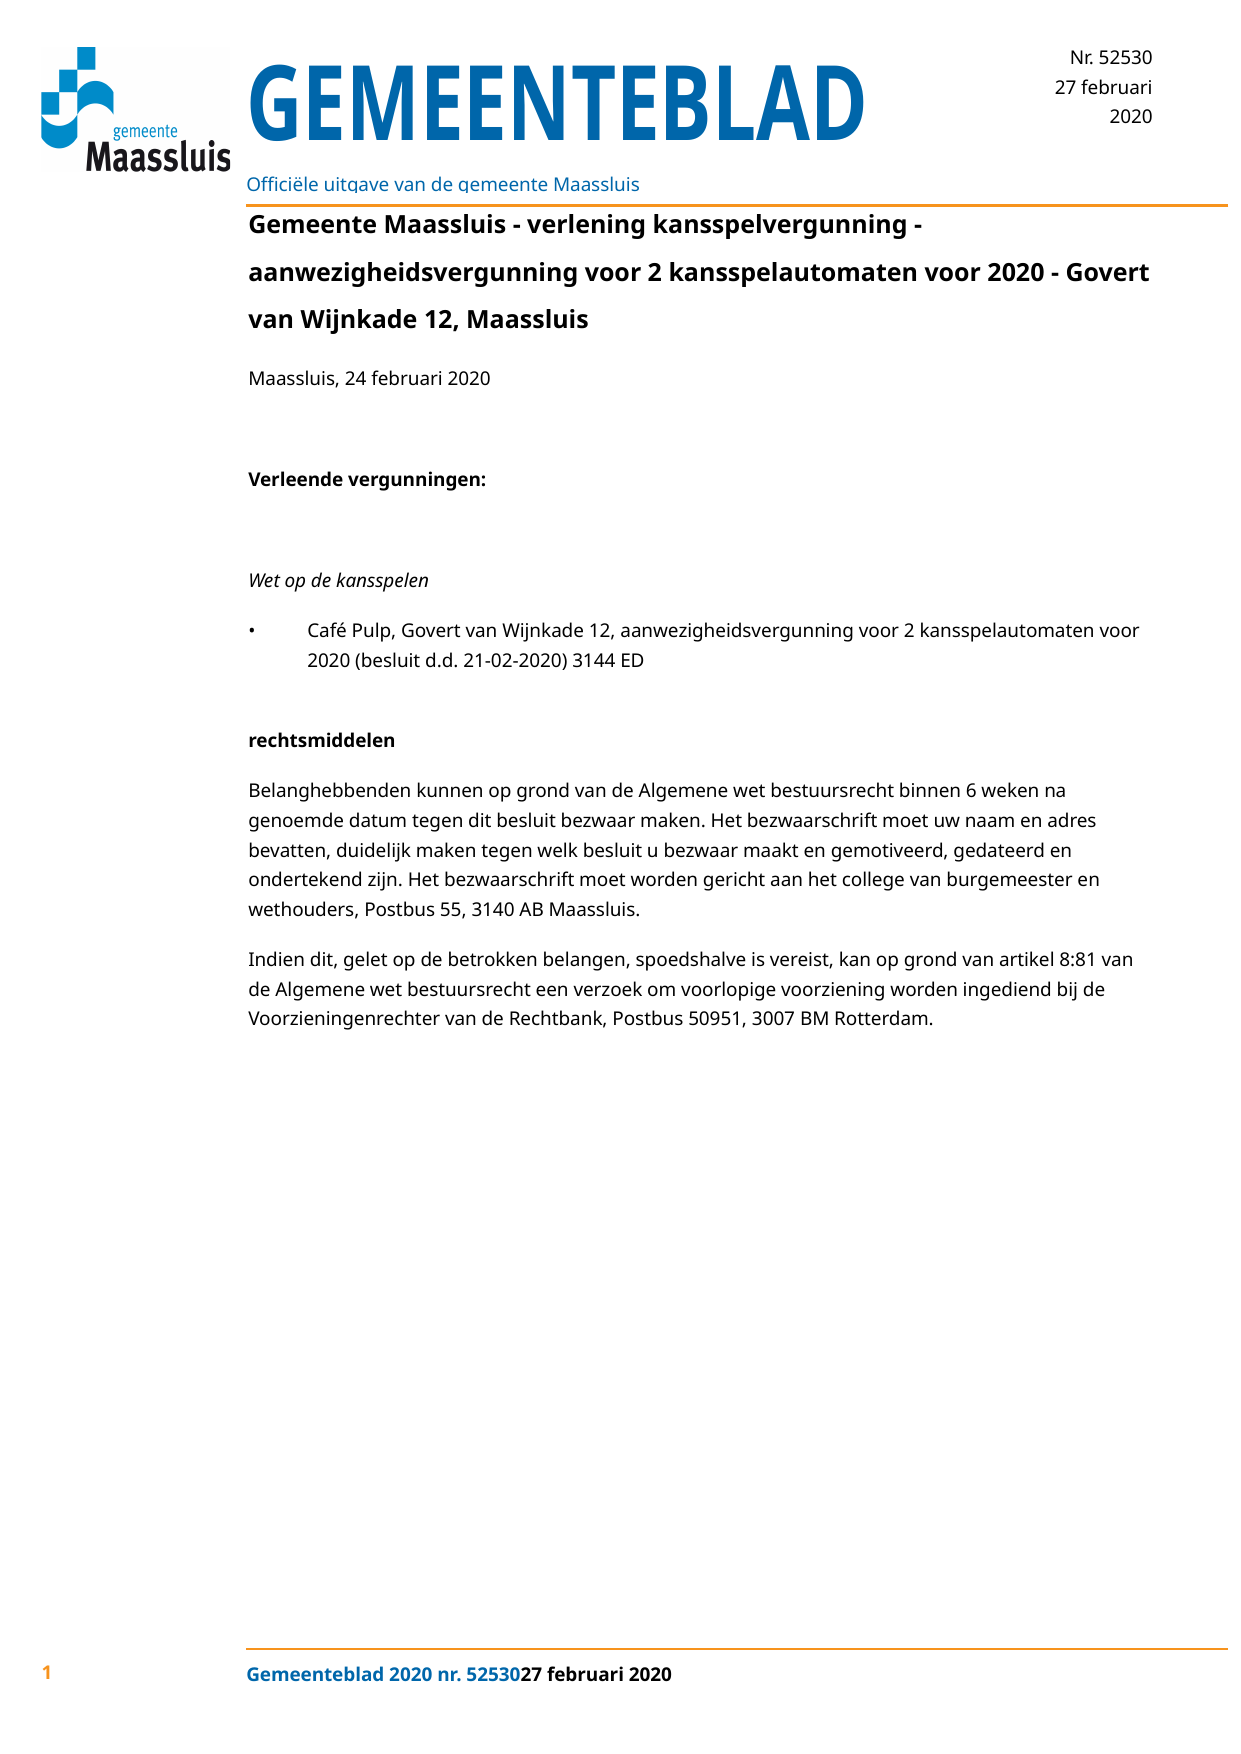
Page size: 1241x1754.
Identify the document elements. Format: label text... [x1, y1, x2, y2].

text rechtsmiddelen [248, 727, 1152, 753]
text Belanghebbenden kunnen op grond van de Algemene wet bestuursrecht binnen 6 weken na genoemde datum tegen dit besluit bezwaar maken. Het bezwaarschrift moet uw naam en adres bevatten, duidelijk maken tegen welk besluit u bezwaar maakt en gemotiveerd, gedateerd en ondertekend zijn. Het bezwaarschrift moet worden gericht aan het college van burgemeester en wethouders, Postbus 55, 3140 AB Maassluis. [248, 778, 1152, 922]
text Maassluis, 24 februari 2020 [248, 366, 1152, 391]
text Gemeente Maassluis - verlening kansspelvergunning - aanwezigheidsvergunning voor 2 kansspelautomaten voor 2020 - Govert van Wijnkade 12, Maassluis [248, 207, 1152, 336]
text Indien dit, gelet op de betrokken belangen, spoedshalve is vereist, kan op grond van artikel 8:81 van de Algemene wet bestuursrecht een verzoek om voorlopige voorziening worden ingediend bij de Voorzieningenrechter van de Rechtbank, Postbus 50951, 3007 BM Rotterdam. [248, 946, 1152, 1031]
list Café Pulp, Govert van Wijnkade 12, aanwezigheidsvergunning voor 2 kansspelautomaten voor 2020 (besluit d.d. 21-02-2020) 3144 ED [248, 618, 1152, 673]
picture [41, 47, 77, 92]
picture [41, 47, 231, 172]
text Wet op de kansspelen [248, 567, 1152, 593]
text Verleende vergunningen: [248, 466, 1152, 492]
